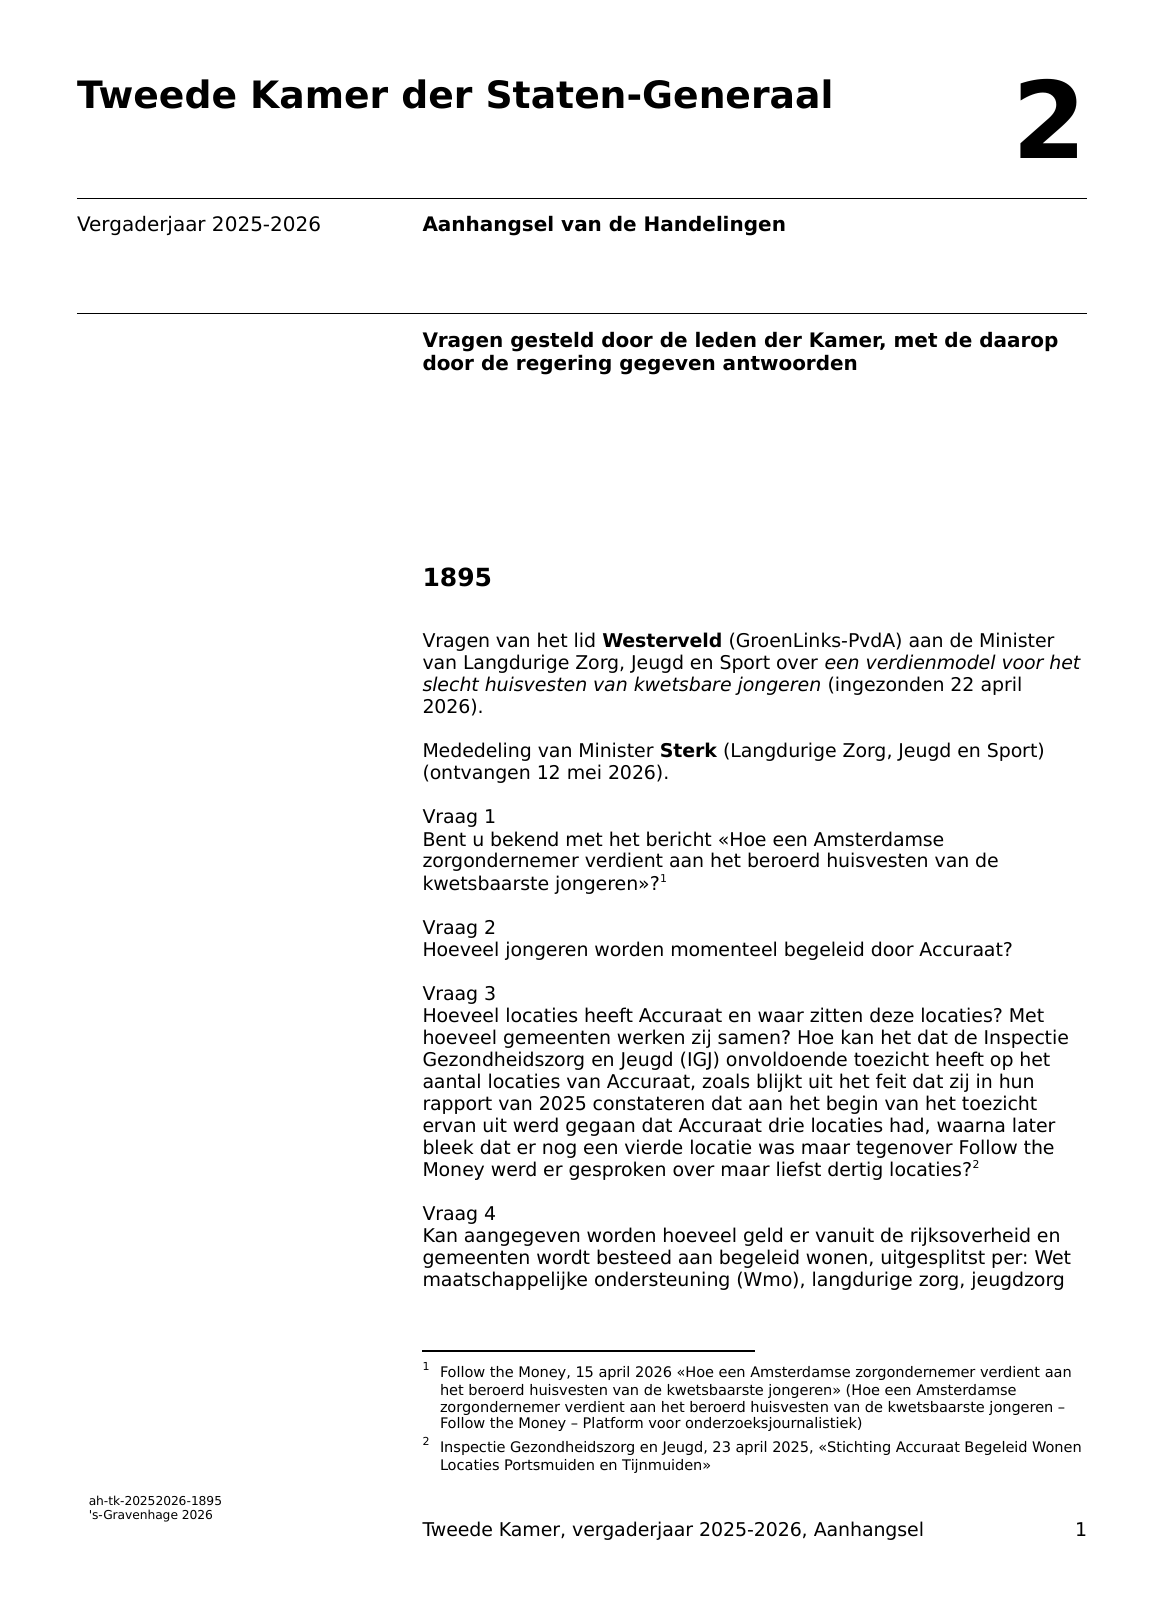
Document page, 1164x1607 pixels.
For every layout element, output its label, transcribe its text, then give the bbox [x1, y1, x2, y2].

text Hoeveel locaties heeft Accuraat en waar zitten deze locaties? Met hoeveel gemeenten werken zij samen? Hoe kan het dat de Inspectie Gezondheidszorg en Jeugd (IGJ) onvoldoende toezicht heeft op het aantal locaties van Accuraat, zoals blijkt uit het feit dat zij in hun rapport van 2025 constateren dat aan het begin van het toezicht ervan uit werd gegaan dat Accuraat drie locaties had, waarna later bleek dat er nog een vierde locatie was maar tegenover Follow the Money werd er gesproken over maar liefst dertig locaties? [422, 1005, 1087, 1181]
table_cell Vergaderjaar 2025-2026 [77, 199, 422, 313]
text Inspectie Gezondheidszorg en Jeugd, 23 april 2025, «Stichting Accuraat Begeleid Wonen Locaties Portsmuiden en Tijnmuiden» [422, 1435, 1087, 1474]
text Mededeling van Minister Sterk (Langdurige Zorg, Jeugd en Sport) (ontvangen 12 mei 2026). [422, 740, 1087, 784]
text Kan aangegeven worden hoeveel geld er vanuit de rijksoverheid en gemeenten wordt besteed aan begeleid wonen, uitgesplitst per: Wet maatschappelijke ondersteuning (Wmo), langdurige zorg, jeugdzorg [422, 1225, 1087, 1291]
text Bent u bekend met het bericht «Hoe een Amsterdamse zorgondernemer verdient aan het beroerd huisvesten van de kwetsbaarste jongeren»? [422, 828, 1087, 894]
text 1895 [422, 563, 1087, 592]
table_header Tweede Kamer der Staten-Generaal [77, 59, 886, 198]
text Hoeveel jongeren worden momenteel begeleid door Accuraat? [422, 938, 1087, 961]
table_cell Vragen gesteld door de leden der Kamer, met de daarop door de regering gegeven antwoorden [422, 314, 1087, 375]
table_cell [77, 314, 422, 375]
text Vraag 2 [422, 917, 1087, 938]
table_header 2 [886, 59, 1087, 198]
text Vragen van het lid Westerveld (GroenLinks-PvdA) aan de Minister van Langdurige Zorg, Jeugd en Sport over een verdienmodel voor het slecht huisvesten van kwetsbare jongeren (ingezonden 22 april 2026). [422, 630, 1087, 718]
text Vraag 3 [422, 983, 1087, 1005]
text Vraag 4 [422, 1203, 1087, 1225]
text 's-Gravenhage 2026 [88, 1508, 323, 1522]
text Follow the Money, 15 april 2026 «Hoe een Amsterdamse zorgondernemer verdient aan het beroerd huisvesten van de kwetsbaarste jongeren» (Hoe een Amsterdamse zorgondernemer verdient aan het beroerd huisvesten van de kwetsbaarste jongeren – Follow the Money – Platform voor onderzoeksjournalistiek) [422, 1360, 1087, 1432]
table_cell Aanhangsel van de Handelingen [422, 199, 1087, 313]
text ah-tk-20252026-1895 [88, 1494, 323, 1508]
text Vraag 1 [422, 806, 1087, 828]
